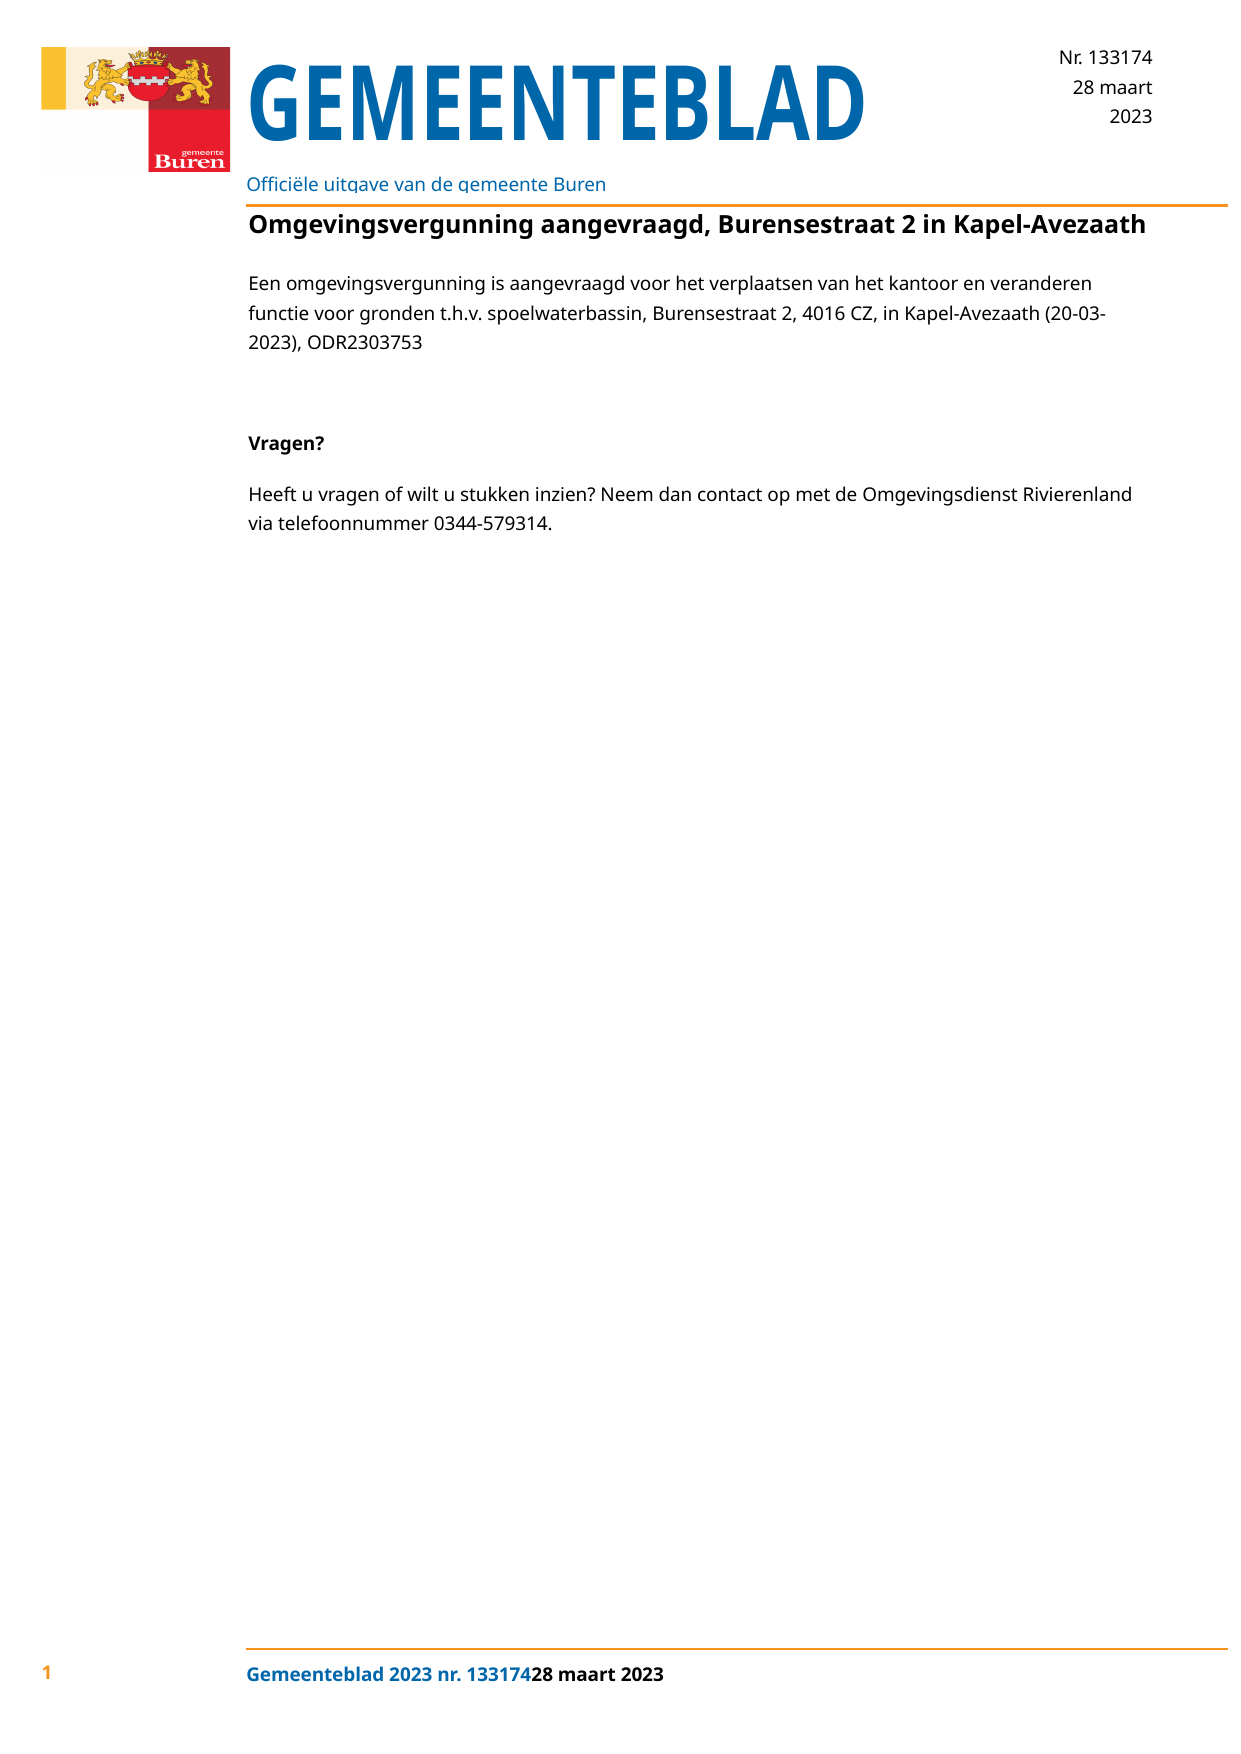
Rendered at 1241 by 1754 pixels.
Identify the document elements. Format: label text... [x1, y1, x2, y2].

text Vragen? [248, 430, 1152, 456]
picture [41, 47, 231, 172]
text Omgevingsvergunning aangevraagd, Burensestraat 2 in Kapel-Avezaath [248, 207, 1152, 241]
text Een omgevingsvergunning is aangevraagd voor het verplaatsen van het kantoor en veranderen functie voor gronden t.h.v. spoelwaterbassin, Burensestraat 2, 4016 CZ, in Kapel-Avezaath (20-03-2023), ODR2303753 [248, 270, 1152, 355]
text Heeft u vragen of wilt u stukken inzien? Neem dan contact op met de Omgevingsdienst Rivierenland via telefoonnummer 0344-579314. [248, 481, 1152, 536]
